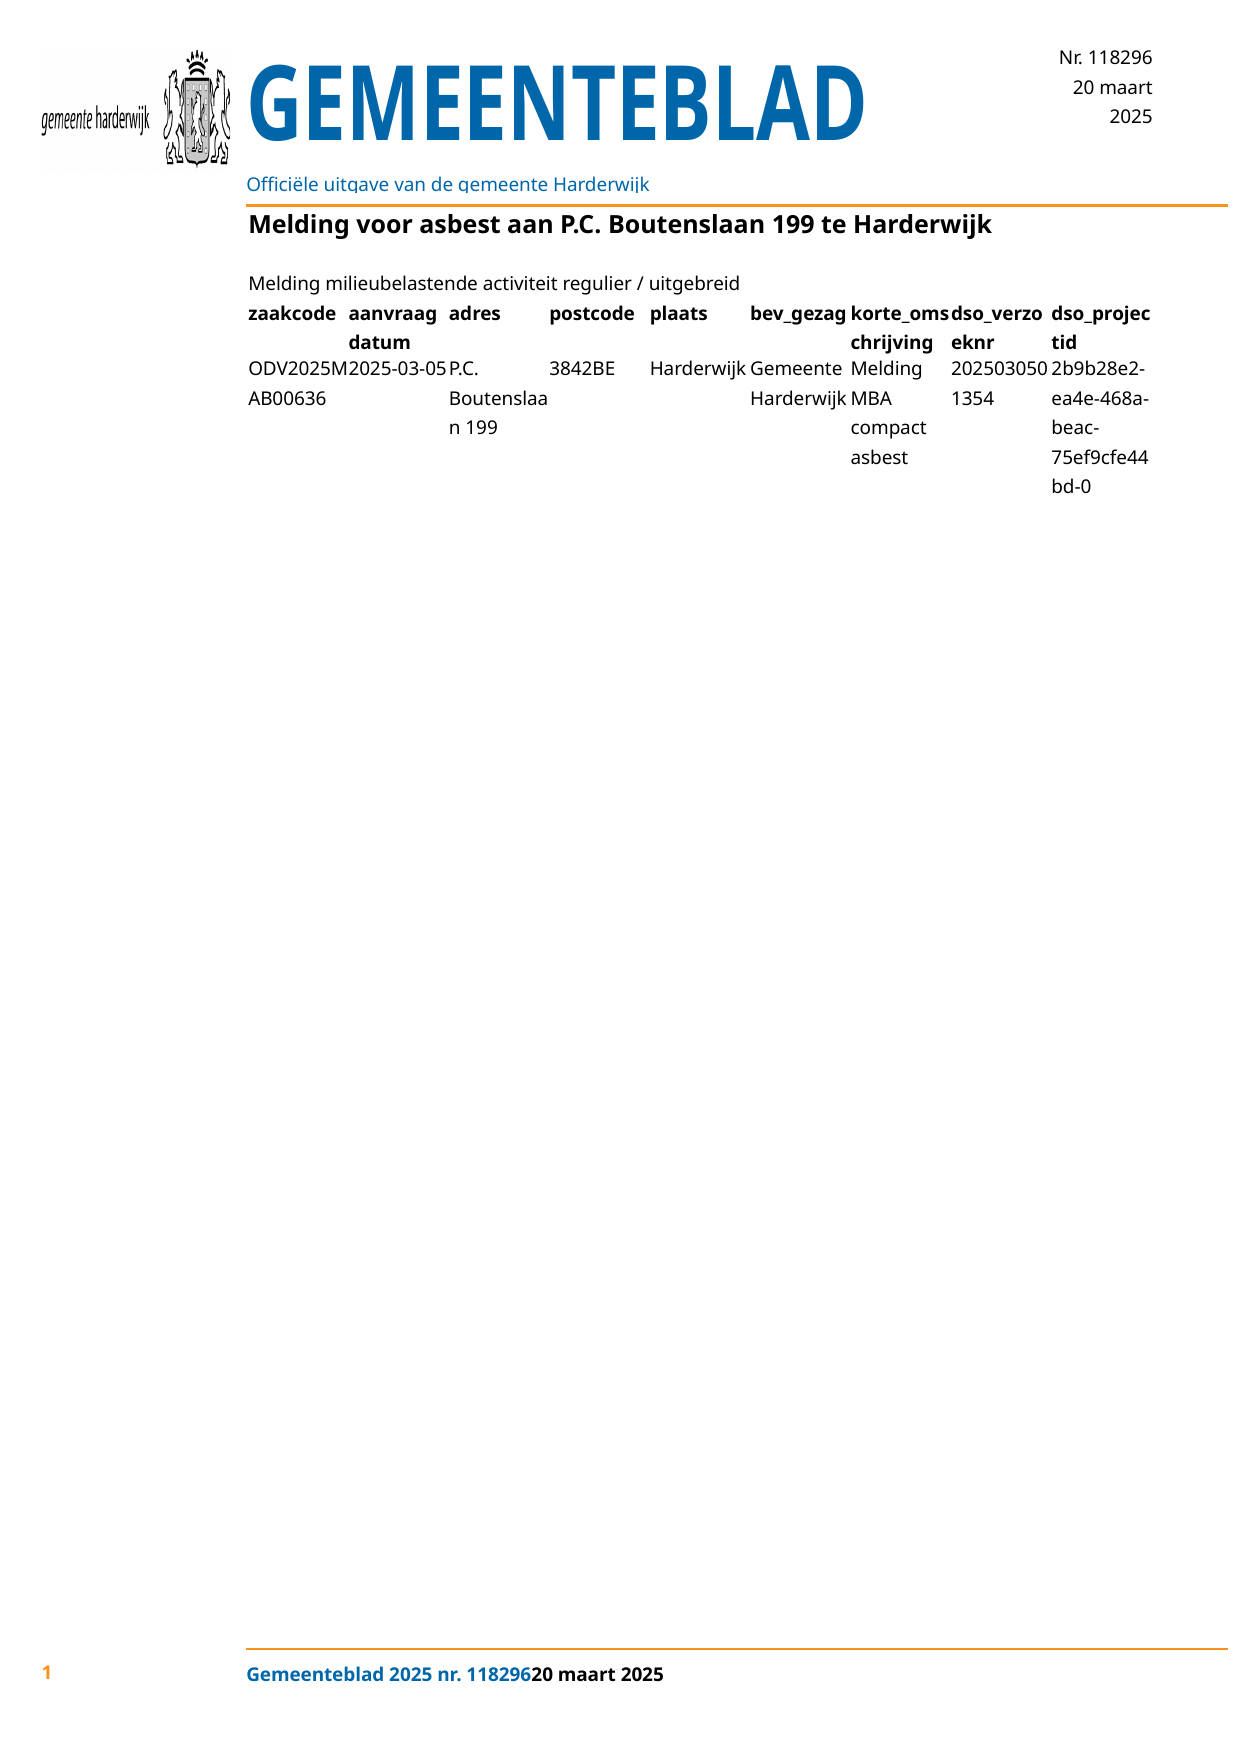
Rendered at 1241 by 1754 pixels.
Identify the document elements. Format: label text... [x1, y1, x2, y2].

table_header zaakcode [248, 300, 348, 355]
table_cell 2025-03-05 [348, 355, 449, 499]
table_header aanvraagdatum [348, 300, 449, 355]
table_header korte_omschrijving [850, 300, 951, 355]
table_header dso_projectid [1051, 300, 1152, 355]
picture [41, 47, 231, 172]
text Melding milieubelastende activiteit regulier / uitgebreid [248, 270, 1152, 296]
table_header plaats [650, 300, 750, 355]
table_header bev_gezag [750, 300, 850, 355]
table_cell 3842BE [549, 355, 649, 499]
table_cell Gemeente Harderwijk [750, 355, 850, 499]
table_cell 2b9b28e2-ea4e-468a-beac-75ef9cfe44bd-0 [1051, 355, 1152, 499]
table_cell Melding MBA compact asbest [850, 355, 951, 499]
table_cell ODV2025MAB00636 [248, 355, 348, 499]
table_cell Harderwijk [650, 355, 750, 499]
table_header adres [449, 300, 549, 355]
table_header postcode [549, 300, 649, 355]
table_cell P.C. Boutenslaan 199 [449, 355, 549, 499]
table_cell 2025030501354 [951, 355, 1051, 499]
table_header dso_verzoeknr [951, 300, 1051, 355]
text Melding voor asbest aan P.C. Boutenslaan 199 te Harderwijk [248, 207, 1152, 241]
